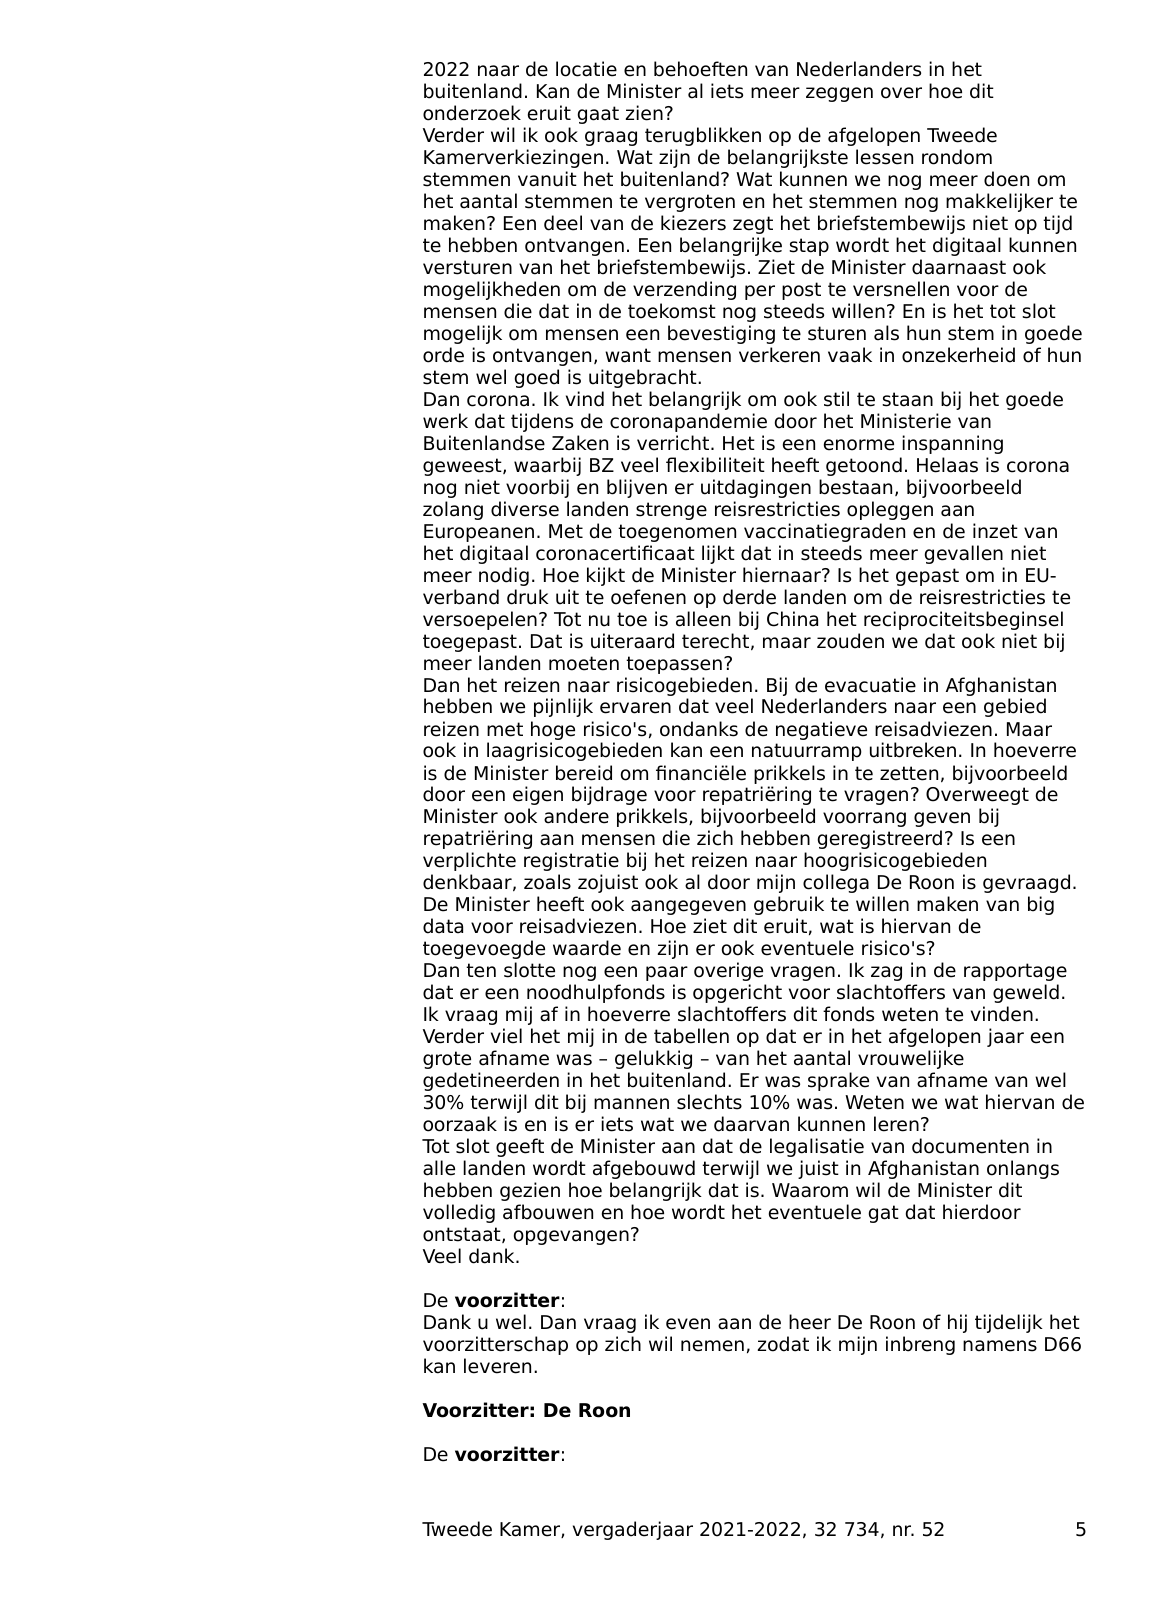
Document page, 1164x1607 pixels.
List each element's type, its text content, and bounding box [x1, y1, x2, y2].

text Dan het reizen naar risicogebieden. Bij de evacuatie in Afghanistan hebben we pijnlijk ervaren dat veel Nederlanders naar een gebied reizen met hoge risico's, ondanks de negatieve reisadviezen. Maar ook in laagrisicogebieden kan een natuurramp uitbreken. In hoeverre is de Minister bereid om financiële prikkels in te zetten, bijvoorbeeld door een eigen bijdrage voor repatriëring te vragen? Overweegt de Minister ook andere prikkels, bijvoorbeeld voorrang geven bij repatriëring aan mensen die zich hebben geregistreerd? Is een verplichte registratie bij het reizen naar hoogrisicogebieden denkbaar, zoals zojuist ook al door mijn collega De Roon is gevraagd. De Minister heeft ook aangegeven gebruik te willen maken van big data voor reisadviezen. Hoe ziet dit eruit, wat is hiervan de toegevoegde waarde en zijn er ook eventuele risico's? [422, 674, 1087, 960]
text Tot slot geeft de Minister aan dat de legalisatie van documenten in alle landen wordt afgebouwd terwijl we juist in Afghanistan onlangs hebben gezien hoe belangrijk dat is. Waarom wil de Minister dit volledig afbouwen en hoe wordt het eventuele gat dat hierdoor ontstaat, opgevangen? [422, 1136, 1087, 1246]
text Dan corona. Ik vind het belangrijk om ook stil te staan bij het goede werk dat tijdens de coronapandemie door het Ministerie van Buitenlandse Zaken is verricht. Het is een enorme inspanning geweest, waarbij BZ veel flexibiliteit heeft getoond. Helaas is corona nog niet voorbij en blijven er uitdagingen bestaan, bijvoorbeeld zolang diverse landen strenge reisrestricties opleggen aan Europeanen. Met de toegenomen vaccinatiegraden en de inzet van het digitaal coronacertificaat lijkt dat in steeds meer gevallen niet meer nodig. Hoe kijkt de Minister hiernaar? Is het gepast om in EU-verband druk uit te oefenen op derde landen om de reisrestricties te versoepelen? Tot nu toe is alleen bij China het reciprociteitsbeginsel toegepast. Dat is uiteraard terecht, maar zouden we dat ook niet bij meer landen moeten toepassen? [422, 389, 1087, 674]
text 2022 naar de locatie en behoeften van Nederlanders in het buitenland. Kan de Minister al iets meer zeggen over hoe dit onderzoek eruit gaat zien? [422, 59, 1087, 125]
text Dan ten slotte nog een paar overige vragen. Ik zag in de rapportage dat er een noodhulpfonds is opgericht voor slachtoffers van geweld. Ik vraag mij af in hoeverre slachtoffers dit fonds weten te vinden. Verder viel het mij in de tabellen op dat er in het afgelopen jaar een grote afname was – gelukkig – van het aantal vrouwelijke gedetineerden in het buitenland. Er was sprake van afname van wel 30% terwijl dit bij mannen slechts 10% was. Weten we wat hiervan de oorzaak is en is er iets wat we daarvan kunnen leren? [422, 960, 1087, 1136]
text Veel dank. [422, 1246, 1087, 1268]
text Verder wil ik ook graag terugblikken op de afgelopen Tweede Kamerverkiezingen. Wat zijn de belangrijkste lessen rondom stemmen vanuit het buitenland? Wat kunnen we nog meer doen om het aantal stemmen te vergroten en het stemmen nog makkelijker te maken? Een deel van de kiezers zegt het briefstembewijs niet op tijd te hebben ontvangen. Een belangrijke stap wordt het digitaal kunnen versturen van het briefstembewijs. Ziet de Minister daarnaast ook mogelijkheden om de verzending per post te versnellen voor de mensen die dat in de toekomst nog steeds willen? En is het tot slot mogelijk om mensen een bevestiging te sturen als hun stem in goede orde is ontvangen, want mensen verkeren vaak in onzekerheid of hun stem wel goed is uitgebracht. [422, 125, 1087, 389]
text De voorzitter: [422, 1444, 1087, 1466]
text De voorzitter: [422, 1290, 1087, 1312]
text Dank u wel. Dan vraag ik even aan de heer De Roon of hij tijdelijk het voorzitterschap op zich wil nemen, zodat ik mijn inbreng namens D66 kan leveren. [422, 1312, 1087, 1378]
subtitle Voorzitter: De Roon [422, 1400, 1087, 1422]
